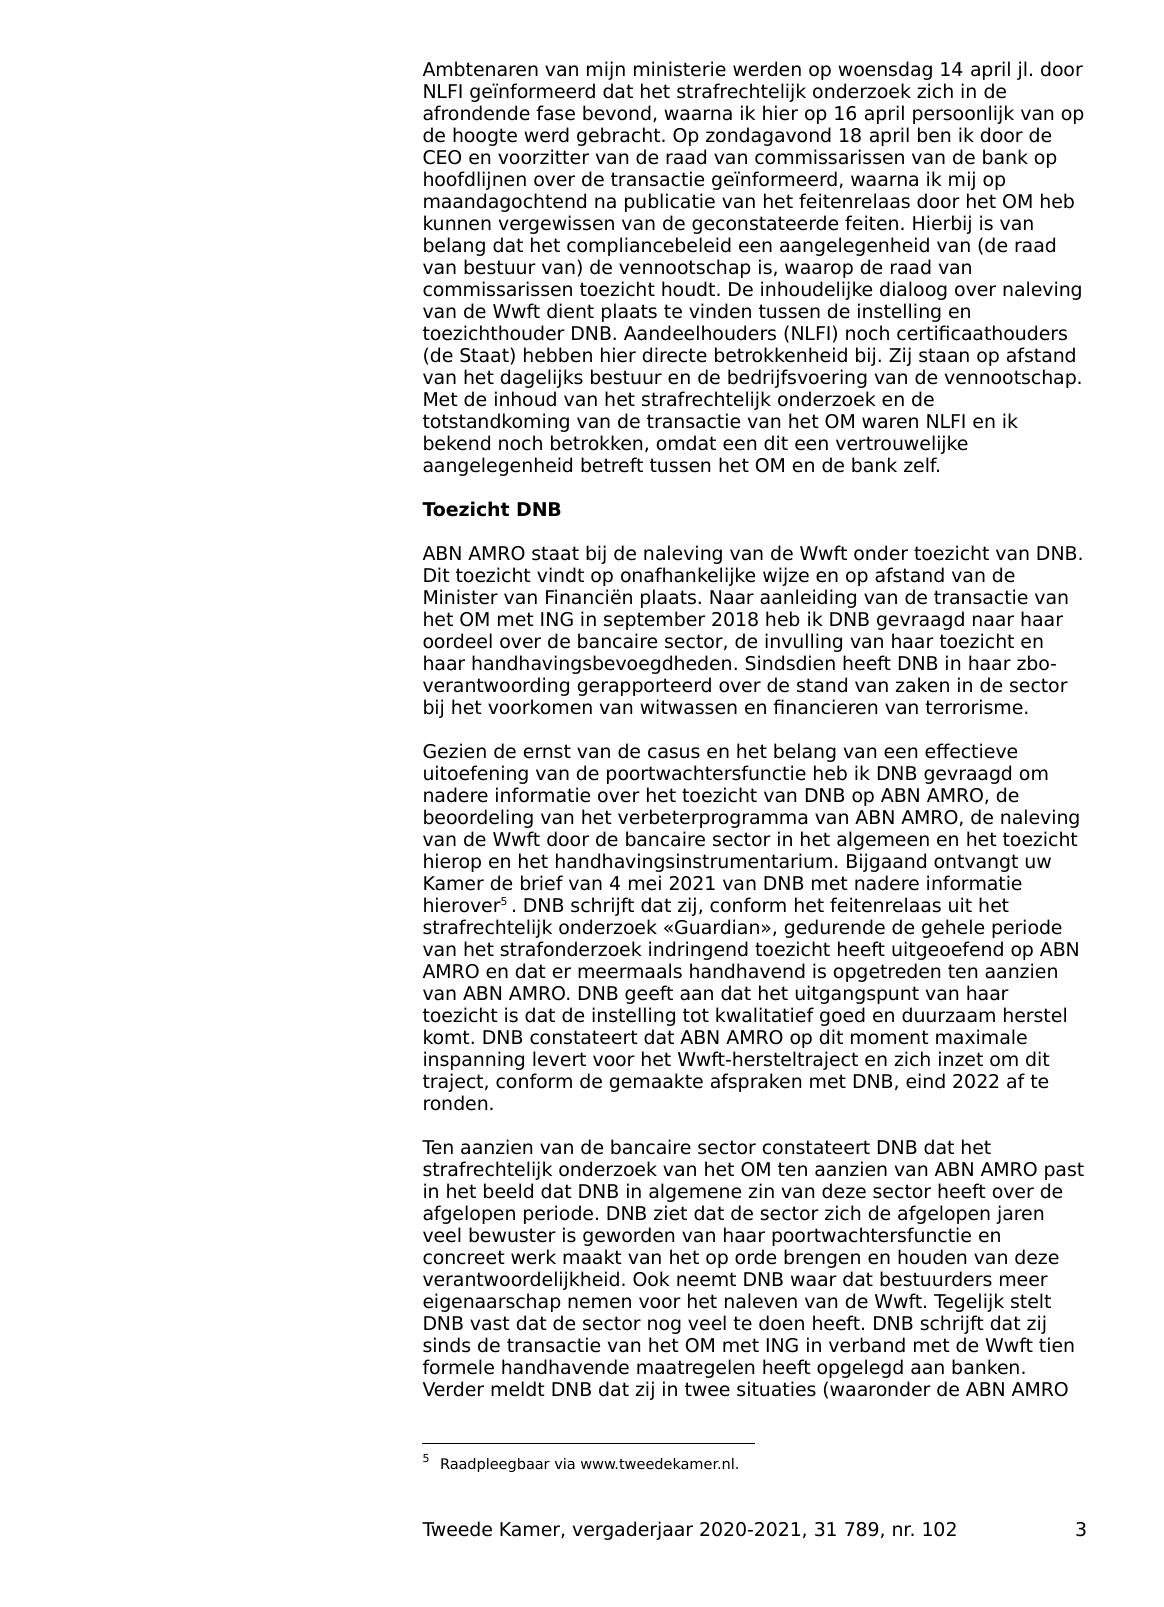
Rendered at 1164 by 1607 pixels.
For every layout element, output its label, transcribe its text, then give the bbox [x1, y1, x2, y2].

text ABN AMRO staat bij de naleving van de Wwft onder toezicht van DNB. Dit toezicht vindt op onafhankelijke wijze en op afstand van de Minister van Financiën plaats. Naar aanleiding van de transactie van het OM met ING in september 2018 heb ik DNB gevraagd naar haar oordeel over de bancaire sector, de invulling van haar toezicht en haar handhavingsbevoegdheden. Sindsdien heeft DNB in haar zbo-verantwoording gerapporteerd over de stand van zaken in de sector bij het voorkomen van witwassen en financieren van terrorisme. [422, 543, 1087, 719]
text Raadpleegbaar via www.tweedekamer.nl. [422, 1452, 1087, 1474]
text Gezien de ernst van de casus en het belang van een effectieve uitoefening van de poortwachtersfunctie heb ik DNB gevraagd om nadere informatie over het toezicht van DNB op ABN AMRO, de beoordeling van het verbeterprogramma van ABN AMRO, de naleving van de Wwft door de bancaire sector in het algemeen en het toezicht hierop en het handhavingsinstrumentarium. Bijgaand ontvangt uw Kamer de brief van 4 mei 2021 van DNB met nadere informatie hierover. DNB schrijft dat zij, conform het feitenrelaas uit het strafrechtelijk onderzoek «Guardian», gedurende de gehele periode van het strafonderzoek indringend toezicht heeft uitgeoefend op ABN AMRO en dat er meermaals handhavend is opgetreden ten aanzien van ABN AMRO. DNB geeft aan dat het uitgangspunt van haar toezicht is dat de instelling tot kwalitatief goed en duurzaam herstel komt. DNB constateert dat ABN AMRO op dit moment maximale inspanning levert voor het Wwft-hersteltraject en zich inzet om dit traject, conform de gemaakte afspraken met DNB, eind 2022 af te ronden. [422, 741, 1087, 1115]
text Ten aanzien van de bancaire sector constateert DNB dat het strafrechtelijk onderzoek van het OM ten aanzien van ABN AMRO past in het beeld dat DNB in algemene zin van deze sector heeft over de afgelopen periode. DNB ziet dat de sector zich de afgelopen jaren veel bewuster is geworden van haar poortwachtersfunctie en concreet werk maakt van het op orde brengen en houden van deze verantwoordelijkheid. Ook neemt DNB waar dat bestuurders meer eigenaarschap nemen voor het naleven van de Wwft. Tegelijk stelt DNB vast dat de sector nog veel te doen heeft. DNB schrijft dat zij sinds de transactie van het OM met ING in verband met de Wwft tien formele handhavende maatregelen heeft opgelegd aan banken. Verder meldt DNB dat zij in twee situaties (waaronder de ABN AMRO [422, 1137, 1087, 1401]
subtitle Toezicht DNB [422, 499, 1087, 521]
text Ambtenaren van mijn ministerie werden op woensdag 14 april jl. door NLFI geïnformeerd dat het strafrechtelijk onderzoek zich in de afrondende fase bevond, waarna ik hier op 16 april persoonlijk van op de hoogte werd gebracht. Op zondagavond 18 april ben ik door de CEO en voorzitter van de raad van commissarissen van de bank op hoofdlijnen over de transactie geïnformeerd, waarna ik mij op maandagochtend na publicatie van het feitenrelaas door het OM heb kunnen vergewissen van de geconstateerde feiten. Hierbij is van belang dat het compliancebeleid een aangelegenheid van (de raad van bestuur van) de vennootschap is, waarop de raad van commissarissen toezicht houdt. De inhoudelijke dialoog over naleving van de Wwft dient plaats te vinden tussen de instelling en toezichthouder DNB. Aandeelhouders (NLFI) noch certificaathouders (de Staat) hebben hier directe betrokkenheid bij. Zij staan op afstand van het dagelijks bestuur en de bedrijfsvoering van de vennootschap. Met de inhoud van het strafrechtelijk onderzoek en de totstandkoming van de transactie van het OM waren NLFI en ik bekend noch betrokken, omdat een dit een vertrouwelijke aangelegenheid betreft tussen het OM en de bank zelf. [422, 59, 1087, 477]
